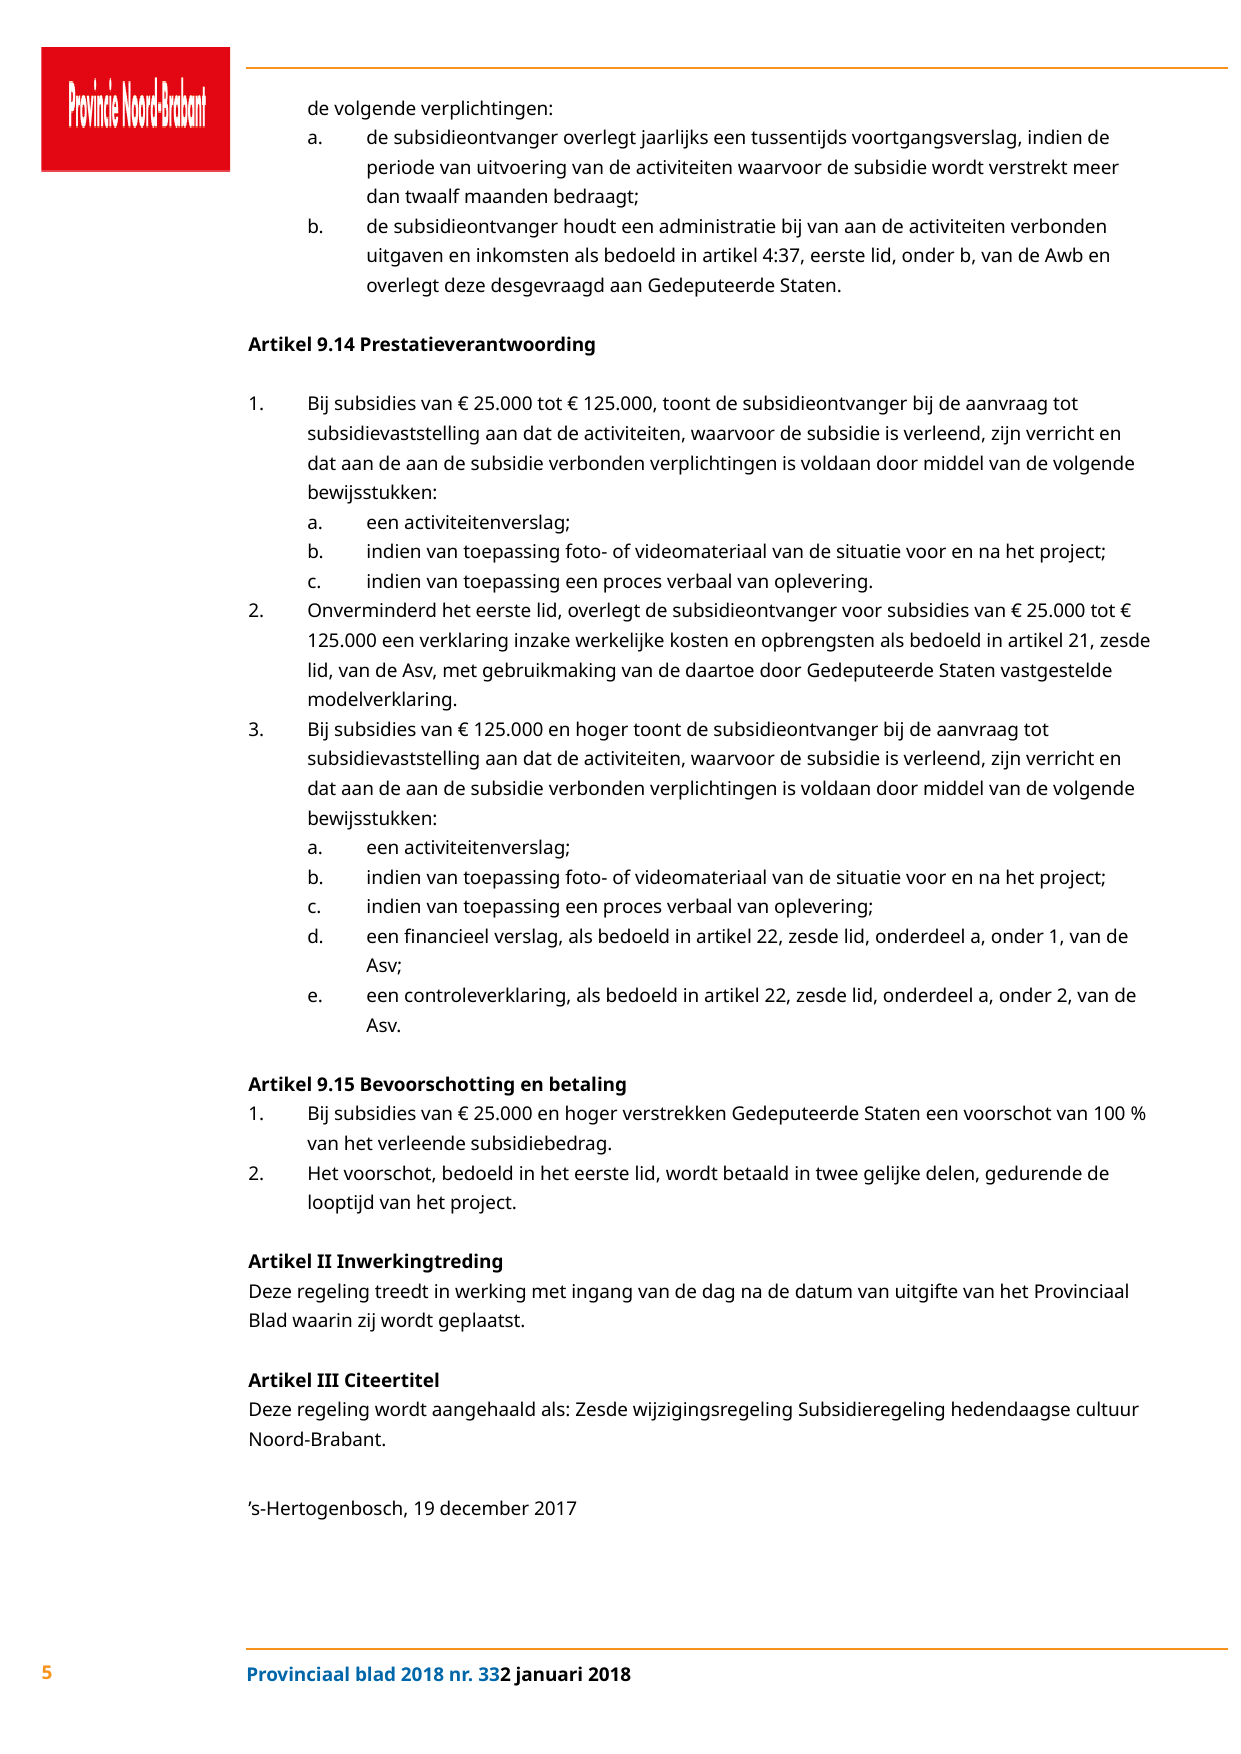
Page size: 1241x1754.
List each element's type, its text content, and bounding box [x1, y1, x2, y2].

list de volgende verplichtingen: [248, 95, 1152, 121]
list Bij subsidies van € 125.000 en hoger toont de subsidieontvanger bij de aanvraag tot subsidievaststelling aan dat de activiteiten, waarvoor de subsidie is verleend, zijn verricht en dat aan de aan de subsidie verbonden verplichtingen is voldaan door middel van de volgende bewijsstukken: [248, 716, 1152, 831]
list een activiteitenverslag; [307, 509, 1152, 535]
list indien van toepassing een proces verbaal van oplevering; [307, 893, 1152, 919]
list een controleverklaring, als bedoeld in artikel 22, zesde lid, onderdeel a, onder 2, van de Asv. [307, 982, 1152, 1038]
text Artikel III Citeertitel [248, 1367, 1152, 1393]
list indien van toepassing foto- of videomateriaal van de situatie voor en na het project; [307, 538, 1152, 564]
picture [41, 47, 231, 172]
list indien van toepassing foto- of videomateriaal van de situatie voor en na het project; [307, 864, 1152, 890]
list Bij subsidies van € 25.000 tot € 125.000, toont de subsidieontvanger bij de aanvraag tot subsidievaststelling aan dat de activiteiten, waarvoor de subsidie is verleend, zijn verricht en dat aan de aan de subsidie verbonden verplichtingen is voldaan door middel van de volgende bewijsstukken: [248, 391, 1152, 505]
list Het voorschot, bedoeld in het eerste lid, wordt betaald in twee gelijke delen, gedurende de looptijd van het project. [248, 1160, 1152, 1215]
list de subsidieontvanger overlegt jaarlijks een tussentijds voortgangsverslag, indien de periode van uitvoering van de activiteiten waarvoor de subsidie wordt verstrekt meer dan twaalf maanden bedraagt; [307, 124, 1152, 209]
list een financieel verslag, als bedoeld in artikel 22, zesde lid, onderdeel a, onder 1, van de Asv; [307, 923, 1152, 978]
list indien van toepassing een proces verbaal van oplevering. [307, 568, 1152, 594]
list Bij subsidies van € 25.000 en hoger verstrekken Gedeputeerde Staten een voorschot van 100 % van het verleende subsidiebedrag. [248, 1101, 1152, 1156]
list Onverminderd het eerste lid, overlegt de subsidieontvanger voor subsidies van € 25.000 tot € 125.000 een verklaring inzake werkelijke kosten en opbrengsten als bedoeld in artikel 21, zesde lid, van de Asv, met gebruikmaking van de daartoe door Gedeputeerde Staten vastgestelde modelverklaring. [248, 598, 1152, 712]
list een activiteitenverslag; [307, 834, 1152, 860]
text Deze regeling wordt aangehaald als: Zesde wijzigingsregeling Subsidieregeling hedendaagse cultuur Noord-Brabant. [248, 1396, 1152, 1452]
text Deze regeling treedt in werking met ingang van de dag na de datum van uitgifte van het Provinciaal Blad waarin zij wordt geplaatst. [248, 1278, 1152, 1333]
text ’s-Hertogenbosch, 19 december 2017 [248, 1495, 1152, 1521]
text Artikel 9.14 Prestatieverantwoording [248, 331, 1152, 357]
text Artikel II Inwerkingtreding [248, 1248, 1152, 1274]
list de subsidieontvanger houdt een administratie bij van aan de activiteiten verbonden uitgaven en inkomsten als bedoeld in artikel 4:37, eerste lid, onder b, van de Awb en overlegt deze desgevraagd aan Gedeputeerde Staten. [307, 213, 1152, 298]
text Artikel 9.15 Bevoorschotting en betaling [248, 1071, 1152, 1097]
